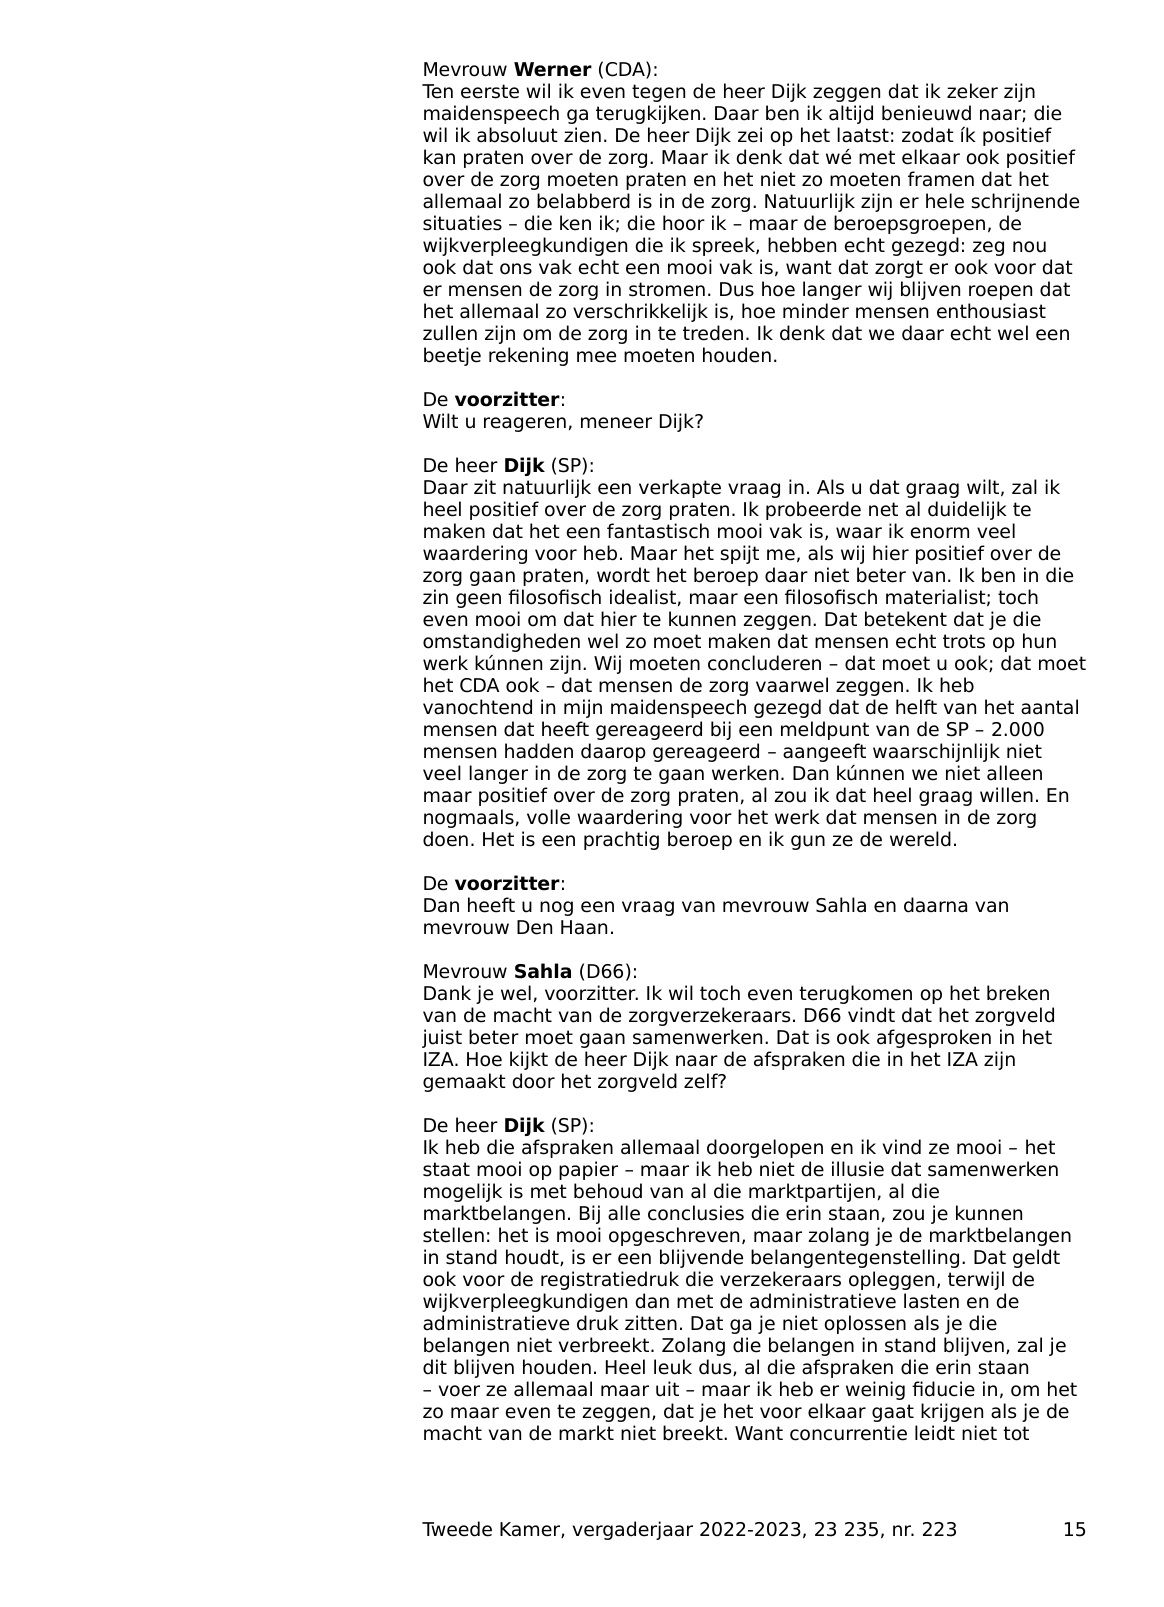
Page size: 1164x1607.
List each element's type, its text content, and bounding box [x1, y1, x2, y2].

text Dank je wel, voorzitter. Ik wil toch even terugkomen op het breken van de macht van de zorgverzekeraars. D66 vindt dat het zorgveld juist beter moet gaan samenwerken. Dat is ook afgesproken in het IZA. Hoe kijkt de heer Dijk naar de afspraken die in het IZA zijn gemaakt door het zorgveld zelf? [422, 983, 1087, 1093]
text Mevrouw Sahla (D66): [422, 961, 1087, 983]
text De voorzitter: [422, 389, 1087, 411]
text De voorzitter: [422, 873, 1087, 895]
text Ten eerste wil ik even tegen de heer Dijk zeggen dat ik zeker zijn maidenspeech ga terugkijken. Daar ben ik altijd benieuwd naar; die wil ik absoluut zien. De heer Dijk zei op het laatst: zodat ík positief kan praten over de zorg. Maar ik denk dat wé met elkaar ook positief over de zorg moeten praten en het niet zo moeten framen dat het allemaal zo belabberd is in de zorg. Natuurlijk zijn er hele schrijnende situaties – die ken ik; die hoor ik – maar de beroepsgroepen, de wijkverpleegkundigen die ik spreek, hebben echt gezegd: zeg nou ook dat ons vak echt een mooi vak is, want dat zorgt er ook voor dat er mensen de zorg in stromen. Dus hoe langer wij blijven roepen dat het allemaal zo verschrikkelijk is, hoe minder mensen enthousiast zullen zijn om de zorg in te treden. Ik denk dat we daar echt wel een beetje rekening mee moeten houden. [422, 81, 1087, 367]
text Mevrouw Werner (CDA): [422, 59, 1087, 81]
text Daar zit natuurlijk een verkapte vraag in. Als u dat graag wilt, zal ik heel positief over de zorg praten. Ik probeerde net al duidelijk te maken dat het een fantastisch mooi vak is, waar ik enorm veel waardering voor heb. Maar het spijt me, als wij hier positief over de zorg gaan praten, wordt het beroep daar niet beter van. Ik ben in die zin geen filosofisch idealist, maar een filosofisch materialist; toch even mooi om dat hier te kunnen zeggen. Dat betekent dat je die omstandigheden wel zo moet maken dat mensen echt trots op hun werk kúnnen zijn. Wij moeten concluderen – dat moet u ook; dat moet het CDA ook – dat mensen de zorg vaarwel zeggen. Ik heb vanochtend in mijn maidenspeech gezegd dat de helft van het aantal mensen dat heeft gereageerd bij een meldpunt van de SP – 2.000 mensen hadden daarop gereageerd – aangeeft waarschijnlijk niet veel langer in de zorg te gaan werken. Dan kúnnen we niet alleen maar positief over de zorg praten, al zou ik dat heel graag willen. En nogmaals, volle waardering voor het werk dat mensen in de zorg doen. Het is een prachtig beroep en ik gun ze de wereld. [422, 477, 1087, 851]
text De heer Dijk (SP): [422, 455, 1087, 477]
text Wilt u reageren, meneer Dijk? [422, 411, 1087, 433]
text Ik heb die afspraken allemaal doorgelopen en ik vind ze mooi – het staat mooi op papier – maar ik heb niet de illusie dat samenwerken mogelijk is met behoud van al die marktpartijen, al die marktbelangen. Bij alle conclusies die erin staan, zou je kunnen stellen: het is mooi opgeschreven, maar zolang je de marktbelangen in stand houdt, is er een blijvende belangentegenstelling. Dat geldt ook voor de registratiedruk die verzekeraars opleggen, terwijl de wijkverpleegkundigen dan met de administratieve lasten en de administratieve druk zitten. Dat ga je niet oplossen als je die belangen niet verbreekt. Zolang die belangen in stand blijven, zal je dit blijven houden. Heel leuk dus, al die afspraken die erin staan – voer ze allemaal maar uit – maar ik heb er weinig fiducie in, om het zo maar even te zeggen, dat je het voor elkaar gaat krijgen als je de macht van de markt niet breekt. Want concurrentie leidt niet tot [422, 1137, 1087, 1445]
text De heer Dijk (SP): [422, 1115, 1087, 1137]
text Dan heeft u nog een vraag van mevrouw Sahla en daarna van mevrouw Den Haan. [422, 895, 1087, 939]
